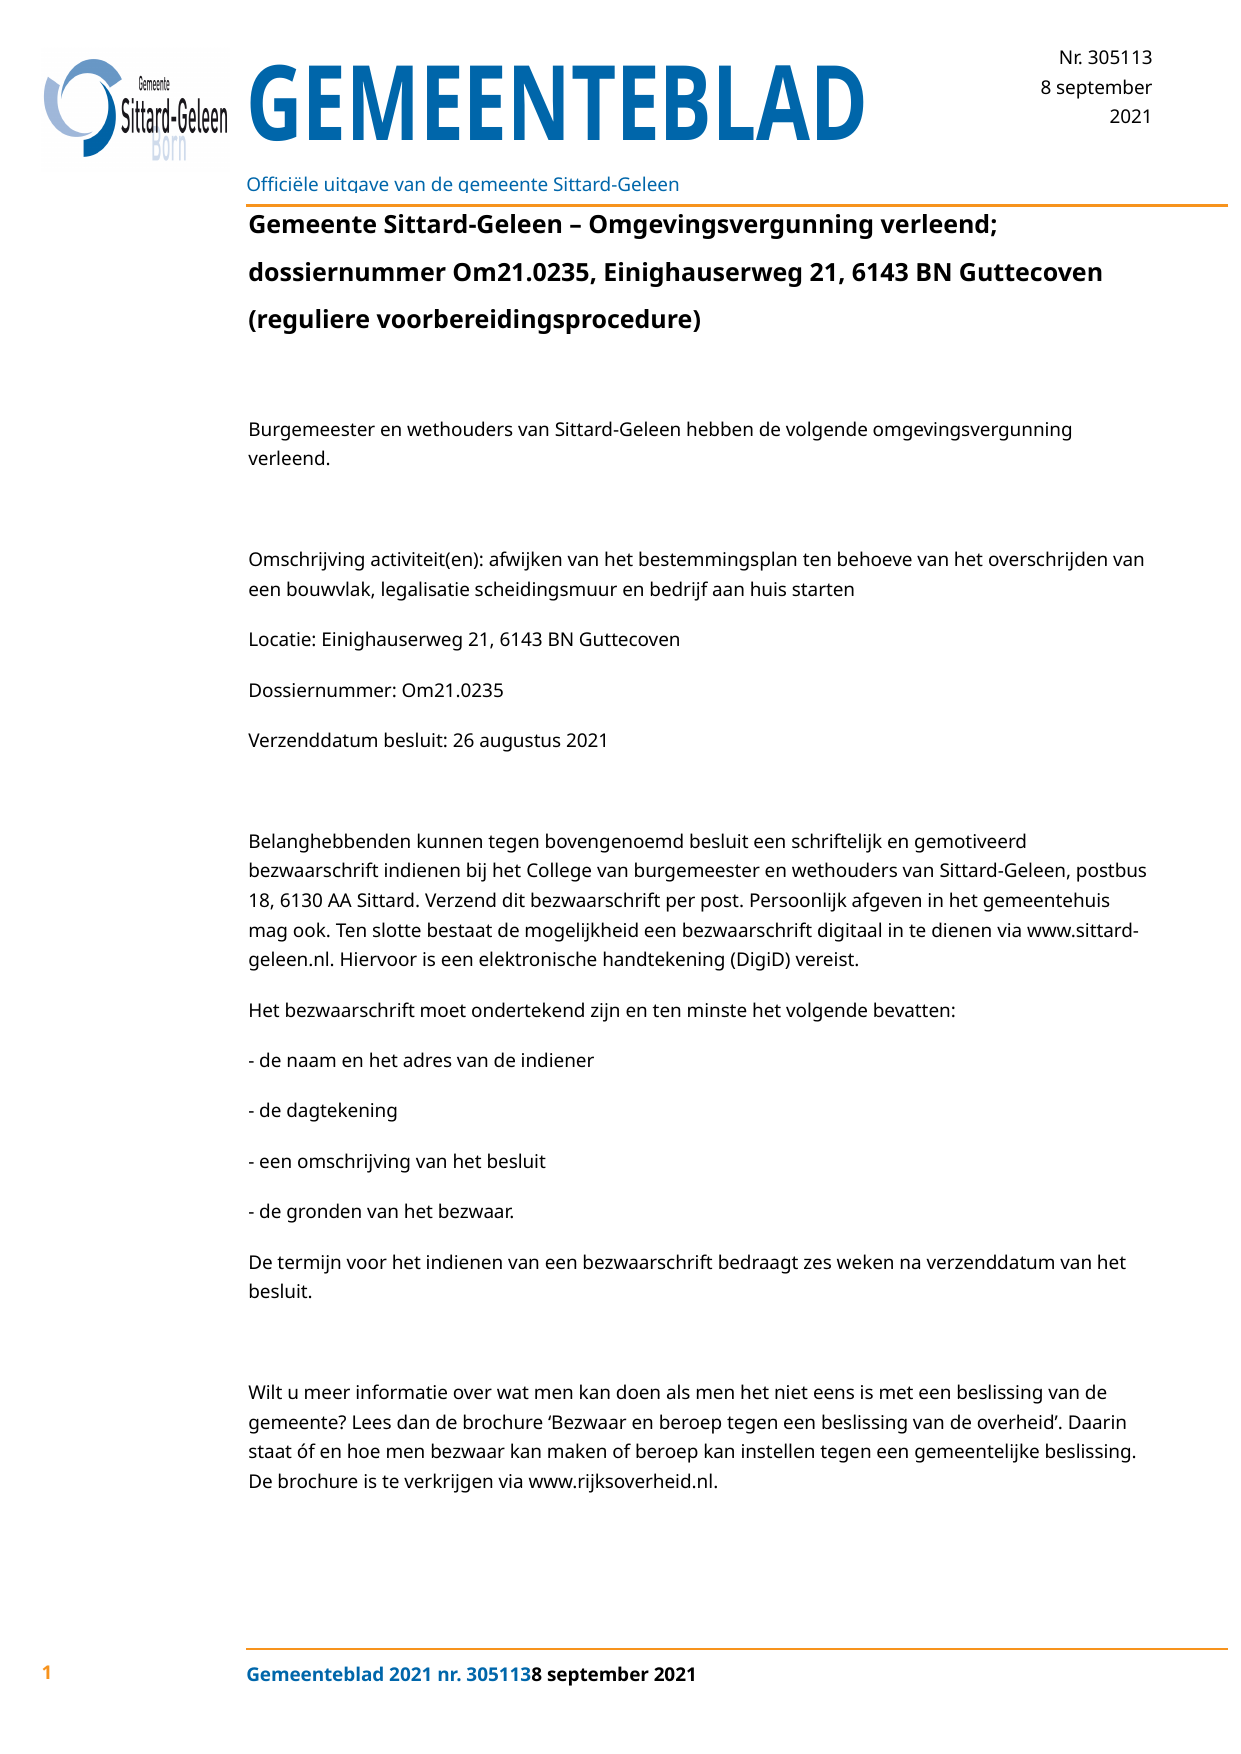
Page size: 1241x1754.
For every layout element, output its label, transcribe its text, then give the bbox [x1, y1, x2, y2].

text Omschrijving activiteit(en): afwijken van het bestemmingsplan ten behoeve van het overschrijden van een bouwvlak, legalisatie scheidingsmuur en bedrijf aan huis starten [248, 546, 1152, 602]
text Verzenddatum besluit: 26 augustus 2021 [248, 727, 1152, 753]
text Locatie: Einighauserweg 21, 6143 BN Guttecoven [248, 626, 1152, 652]
picture [41, 47, 231, 172]
text Wilt u meer informatie over wat men kan doen als men het niet eens is met een beslissing van de gemeente? Lees dan de brochure ‘Bezwaar en beroep tegen een beslissing van de overheid’. Daarin staat óf en hoe men bezwaar kan maken of beroep kan instellen tegen een gemeentelijke beslissing. De brochure is te verkrijgen via www.rijksoverheid.nl. [248, 1379, 1152, 1494]
text De termijn voor het indienen van een bezwaarschrift bedraagt zes weken na verzenddatum van het besluit. [248, 1249, 1152, 1304]
text - de naam en het adres van de indiener [248, 1047, 1152, 1073]
text Belanghebbenden kunnen tegen bovengenoemd besluit een schriftelijk en gemotiveerd bezwaarschrift indienen bij het College van burgemeester en wethouders van Sittard-Geleen, postbus 18, 6130 AA Sittard. Verzend dit bezwaarschrift per post. Persoonlijk afgeven in het gemeentehuis mag ook. Ten slotte bestaat de mogelijkheid een bezwaarschrift digitaal in te dienen via www.sittard-geleen.nl. Hiervoor is een elektronische handtekening (DigiD) vereist. [248, 828, 1152, 972]
text Gemeente Sittard-Geleen – Omgevingsvergunning verleend; dossiernummer Om21.0235, Einighauserweg 21, 6143 BN Guttecoven (reguliere voorbereidingsprocedure) [248, 207, 1152, 336]
text - een omschrijving van het besluit [248, 1148, 1152, 1174]
text Burgemeester en wethouders van Sittard-Geleen hebben de volgende omgevingsvergunning verleend. [248, 416, 1152, 471]
text - de dagtekening [248, 1098, 1152, 1123]
text Het bezwaarschrift moet ondertekend zijn en ten minste het volgende bevatten: [248, 997, 1152, 1022]
text - de gronden van het bezwaar. [248, 1198, 1152, 1224]
text Dossiernummer: Om21.0235 [248, 677, 1152, 702]
